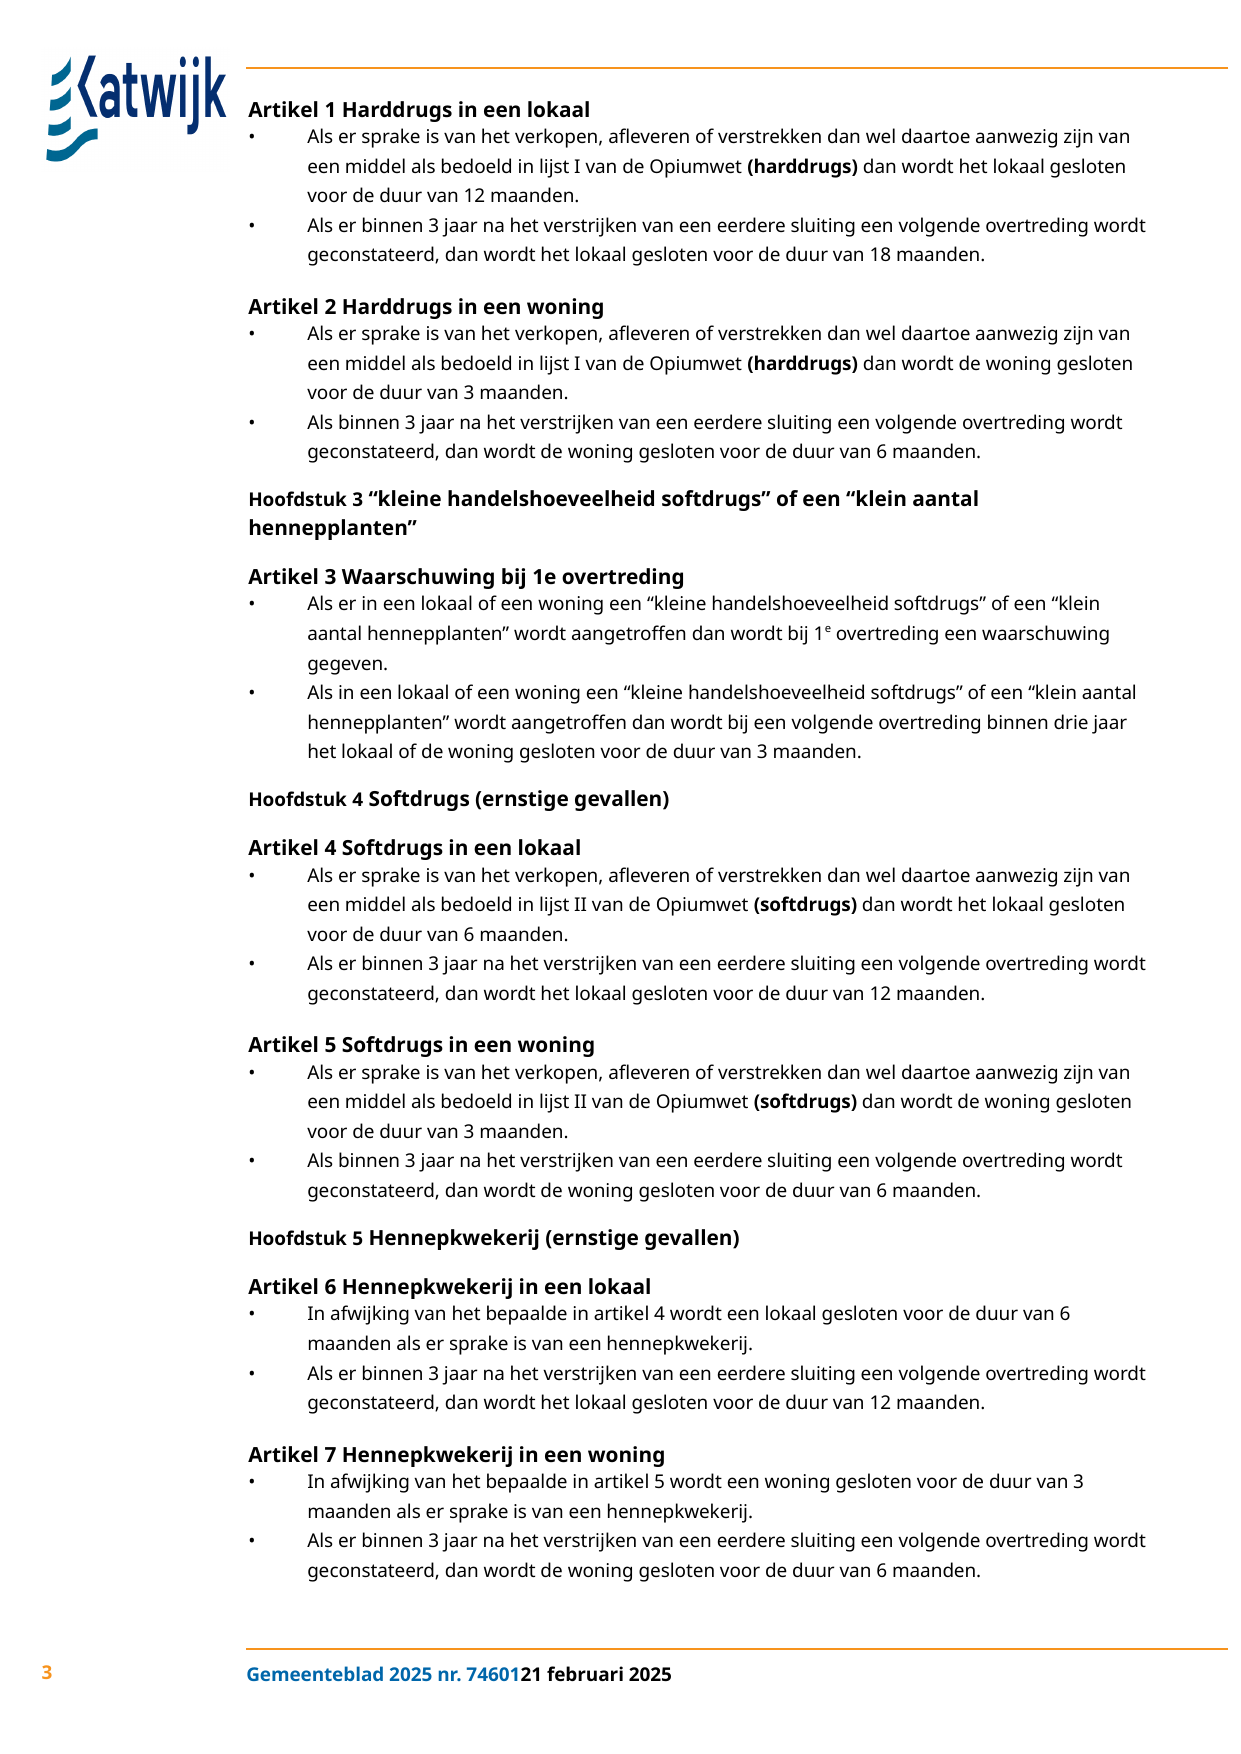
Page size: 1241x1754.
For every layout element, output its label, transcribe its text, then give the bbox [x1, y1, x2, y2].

list Als er sprake is van het verkopen, afleveren of verstrekken dan wel daartoe aanwezig zijn van een middel als bedoeld in lijst II van de Opiumwet (softdrugs) dan wordt de woning gesloten voor de duur van 3 maanden. [248, 1059, 1152, 1144]
list Als er sprake is van het verkopen, afleveren of verstrekken dan wel daartoe aanwezig zijn van een middel als bedoeld in lijst II van de Opiumwet (softdrugs) dan wordt het lokaal gesloten voor de duur van 6 maanden. [248, 862, 1152, 947]
list Als er binnen 3 jaar na het verstrijken van een eerdere sluiting een volgende overtreding wordt geconstateerd, dan wordt het lokaal gesloten voor de duur van 12 maanden. [248, 951, 1152, 1006]
list Als er binnen 3 jaar na het verstrijken van een eerdere sluiting een volgende overtreding wordt geconstateerd, dan wordt de woning gesloten voor de duur van 6 maanden. [248, 1527, 1152, 1583]
list Als er binnen 3 jaar na het verstrijken van een eerdere sluiting een volgende overtreding wordt geconstateerd, dan wordt het lokaal gesloten voor de duur van 18 maanden. [248, 212, 1152, 267]
picture [41, 47, 231, 172]
list Als er sprake is van het verkopen, afleveren of verstrekken dan wel daartoe aanwezig zijn van een middel als bedoeld in lijst I van de Opiumwet (harddrugs) dan wordt de woning gesloten voor de duur van 3 maanden. [248, 320, 1152, 405]
text Artikel 4 Softdrugs in een lokaal [248, 833, 1152, 862]
list Als er binnen 3 jaar na het verstrijken van een eerdere sluiting een volgende overtreding wordt geconstateerd, dan wordt het lokaal gesloten voor de duur van 12 maanden. [248, 1360, 1152, 1415]
list Als binnen 3 jaar na het verstrijken van een eerdere sluiting een volgende overtreding wordt geconstateerd, dan wordt de woning gesloten voor de duur van 6 maanden. [248, 1148, 1152, 1203]
text Hoofdstuk 3 “kleine handelshoeveelheid softdrugs” of een “klein aantal hennepplanten” [248, 484, 1152, 541]
text Hoofdstuk 5 Hennepkwekerij (ernstige gevallen) [248, 1223, 1152, 1251]
text Artikel 2 Harddrugs in een woning [248, 292, 1152, 320]
text Artikel 7 Hennepkwekerij in een woning [248, 1440, 1152, 1468]
list In afwijking van het bepaalde in artikel 5 wordt een woning gesloten voor de duur van 3 maanden als er sprake is van een hennepkwekerij. [248, 1468, 1152, 1523]
list In afwijking van het bepaalde in artikel 4 wordt een lokaal gesloten voor de duur van 6 maanden als er sprake is van een hennepkwekerij. [248, 1301, 1152, 1356]
list Als binnen 3 jaar na het verstrijken van een eerdere sluiting een volgende overtreding wordt geconstateerd, dan wordt de woning gesloten voor de duur van 6 maanden. [248, 409, 1152, 464]
text Artikel 1 Harddrugs in een lokaal [248, 95, 1152, 123]
text Artikel 5 Softdrugs in een woning [248, 1031, 1152, 1059]
list Als er sprake is van het verkopen, afleveren of verstrekken dan wel daartoe aanwezig zijn van een middel als bedoeld in lijst I van de Opiumwet (harddrugs) dan wordt het lokaal gesloten voor de duur van 12 maanden. [248, 123, 1152, 208]
text Artikel 6 Hennepkwekerij in een lokaal [248, 1272, 1152, 1301]
list Als in een lokaal of een woning een “kleine handelshoeveelheid softdrugs” of een “klein aantal hennepplanten” wordt aangetroffen dan wordt bij een volgende overtreding binnen drie jaar het lokaal of de woning gesloten voor de duur van 3 maanden. [248, 679, 1152, 764]
list Als er in een lokaal of een woning een “kleine handelshoeveelheid softdrugs” of een “klein aantal hennepplanten” wordt aangetroffen dan wordt bij 1e overtreding een waarschuwing gegeven. [248, 591, 1152, 675]
text Hoofdstuk 4 Softdrugs (ernstige gevallen) [248, 784, 1152, 812]
text Artikel 3 Waarschuwing bij 1e overtreding [248, 562, 1152, 591]
